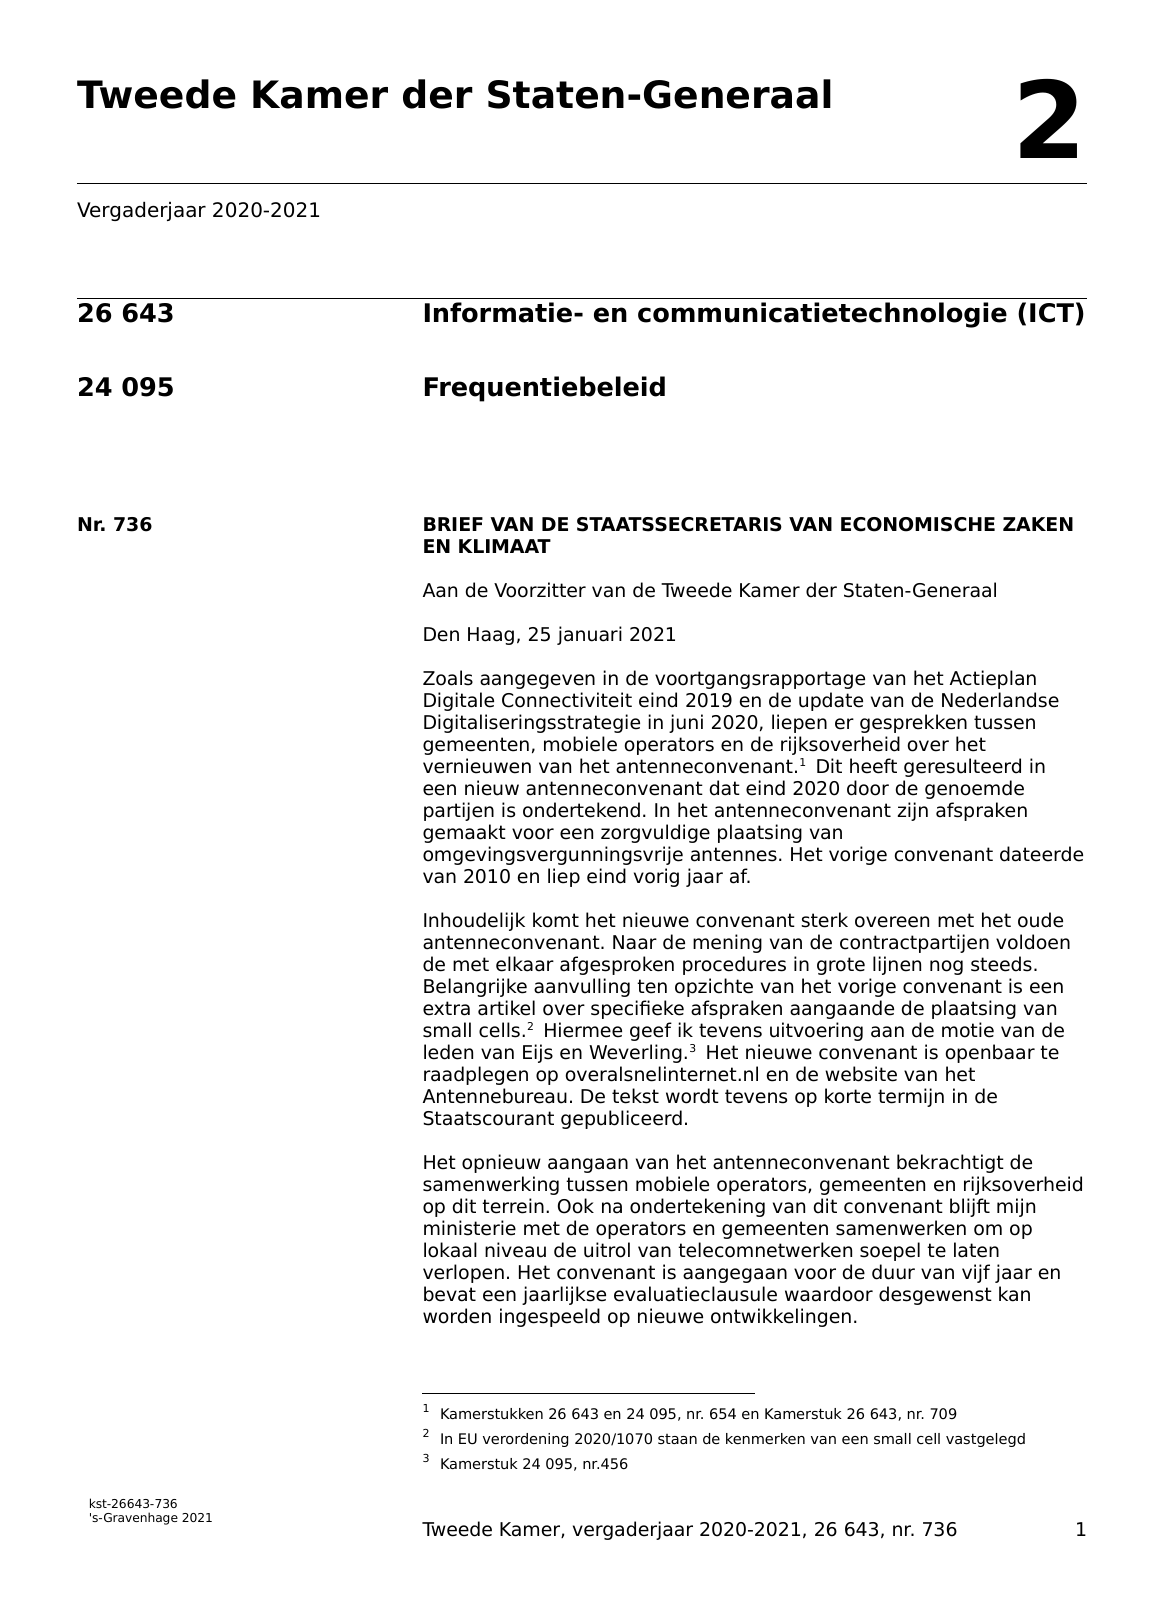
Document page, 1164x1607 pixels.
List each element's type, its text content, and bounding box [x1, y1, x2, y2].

table_header Tweede Kamer der Staten-Generaal [77, 59, 886, 183]
text Het opnieuw aangaan van het antenneconvenant bekrachtigt de samenwerking tussen mobiele operators, gemeenten en rijksoverheid op dit terrein. Ook na ondertekening van dit convenant blijft mijn ministerie met de operators en gemeenten samenwerken om op lokaal niveau de uitrol van telecomnetwerken soepel te laten verlopen. Het convenant is aangegaan voor de duur van vijf jaar en bevat een jaarlijkse evaluatieclausule waardoor desgewenst kan worden ingespeeld op nieuwe ontwikkelingen. [422, 1152, 1087, 1328]
subtitle 26 643 Informatie- en communicatietechnologie (ICT) [77, 299, 1087, 329]
text Kamerstuk 24 095, nr.456 [422, 1452, 1087, 1474]
text Den Haag, 25 januari 2021 [422, 624, 1087, 646]
table_header 2 [886, 59, 1087, 183]
subtitle Nr. 736 BRIEF VAN DE STAATSSECRETARIS VAN ECONOMISCHE ZAKEN EN KLIMAAT [77, 514, 1087, 558]
text kst-26643-736 [88, 1497, 323, 1511]
text Kamerstukken 26 643 en 24 095, nr. 654 en Kamerstuk 26 643, nr. 709 [422, 1402, 1087, 1424]
text In EU verordening 2020/1070 staan de kenmerken van een small cell vastgelegd [422, 1427, 1087, 1449]
text Inhoudelijk komt het nieuwe convenant sterk overeen met het oude antenneconvenant. Naar de mening van de contractpartijen voldoen de met elkaar afgesproken procedures in grote lijnen nog steeds. Belangrijke aanvulling ten opzichte van het vorige convenant is een extra artikel over specifieke afspraken aangaande de plaatsing van small cells. Hiermee geef ik tevens uitvoering aan de motie van de leden van Eijs en Weverling. Het nieuwe convenant is openbaar te raadplegen op overalsnelinternet.nl en de website van het Antennebureau. De tekst wordt tevens op korte termijn in de Staatscourant gepubliceerd. [422, 910, 1087, 1130]
text Aan de Voorzitter van de Tweede Kamer der Staten-Generaal [422, 580, 1087, 602]
text Zoals aangegeven in de voortgangsrapportage van het Actieplan Digitale Connectiviteit eind 2019 en de update van de Nederlandse Digitaliseringsstrategie in juni 2020, liepen er gesprekken tussen gemeenten, mobiele operators en de rijksoverheid over het vernieuwen van het antenneconvenant. Dit heeft geresulteerd in een nieuw antenneconvenant dat eind 2020 door de genoemde partijen is ondertekend. In het antenneconvenant zijn afspraken gemaakt voor een zorgvuldige plaatsing van omgevingsvergunningsvrije antennes. Het vorige convenant dateerde van 2010 en liep eind vorig jaar af. [422, 668, 1087, 888]
text 's-Gravenhage 2021 [88, 1511, 323, 1525]
table_cell Vergaderjaar 2020-2021 [77, 184, 1087, 298]
subtitle 24 095 Frequentiebeleid [77, 373, 1087, 403]
